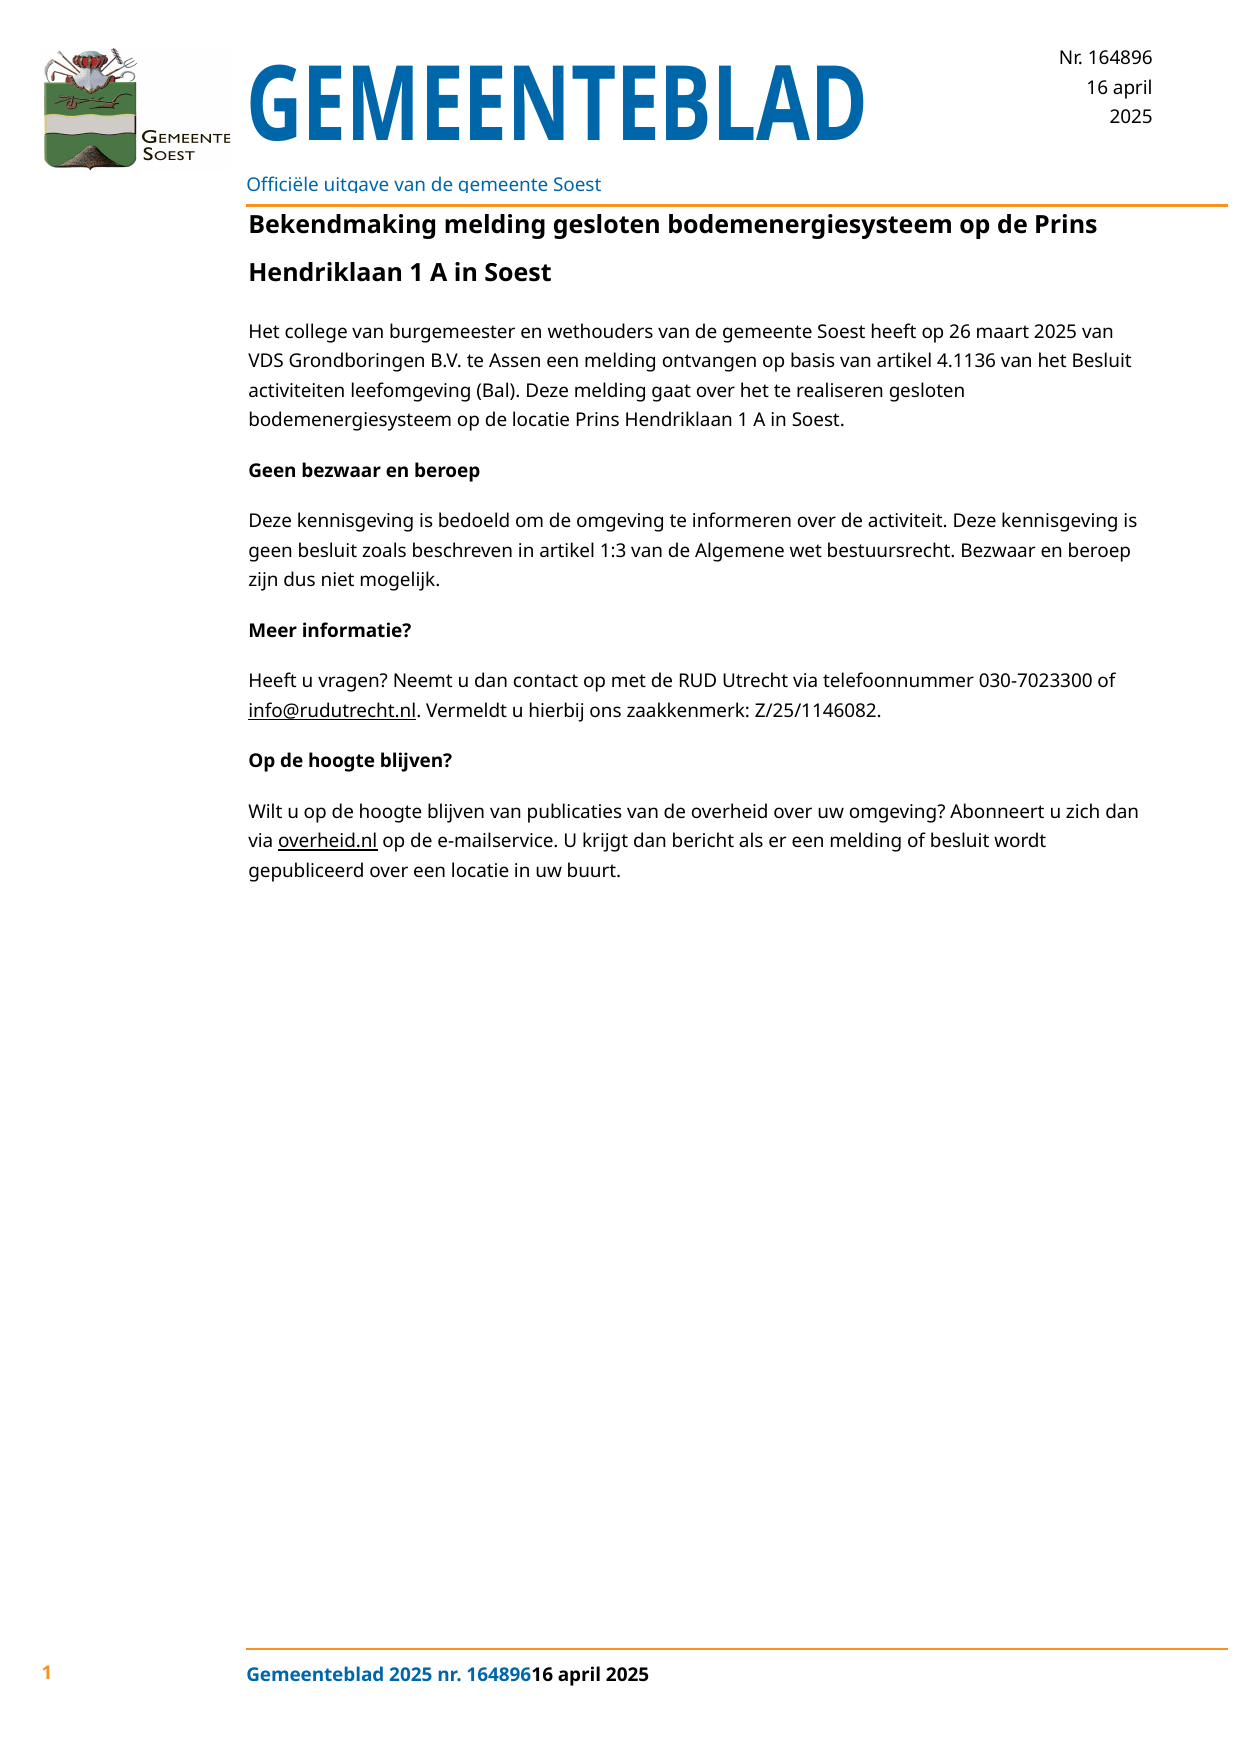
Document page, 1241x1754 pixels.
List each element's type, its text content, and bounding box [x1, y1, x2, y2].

text Heeft u vragen? Neemt u dan contact op met de RUD Utrecht via telefoonnummer 030-7023300 of info@rudutrecht.nl. Vermeldt u hierbij ons zaakkenmerk: Z/25/1146082. [248, 667, 1152, 723]
text Bekendmaking melding gesloten bodemenergiesysteem op de Prins Hendriklaan 1 A in Soest [248, 207, 1152, 288]
text Geen bezwaar en beroep [248, 457, 1152, 483]
picture [41, 47, 231, 172]
text Meer informatie? [248, 617, 1152, 643]
text Wilt u op de hoogte blijven van publicaties van de overheid over uw omgeving? Abonneert u zich dan via overheid.nl op de e-mailservice. U krijgt dan bericht als er een melding of besluit wordt gepubliceerd over een locatie in uw buurt. [248, 798, 1152, 883]
text Het college van burgemeester en wethouders van de gemeente Soest heeft op 26 maart 2025 van VDS Grondboringen B.V. te Assen een melding ontvangen op basis van artikel 4.1136 van het Besluit activiteiten leefomgeving (Bal). Deze melding gaat over het te realiseren gesloten bodemenergiesysteem op de locatie Prins Hendriklaan 1 A in Soest. [248, 318, 1152, 432]
text Deze kennisgeving is bedoeld om de omgeving te informeren over de activiteit. Deze kennisgeving is geen besluit zoals beschreven in artikel 1:3 van de Algemene wet bestuursrecht. Bezwaar en beroep zijn dus niet mogelijk. [248, 507, 1152, 592]
text Op de hoogte blijven? [248, 747, 1152, 773]
